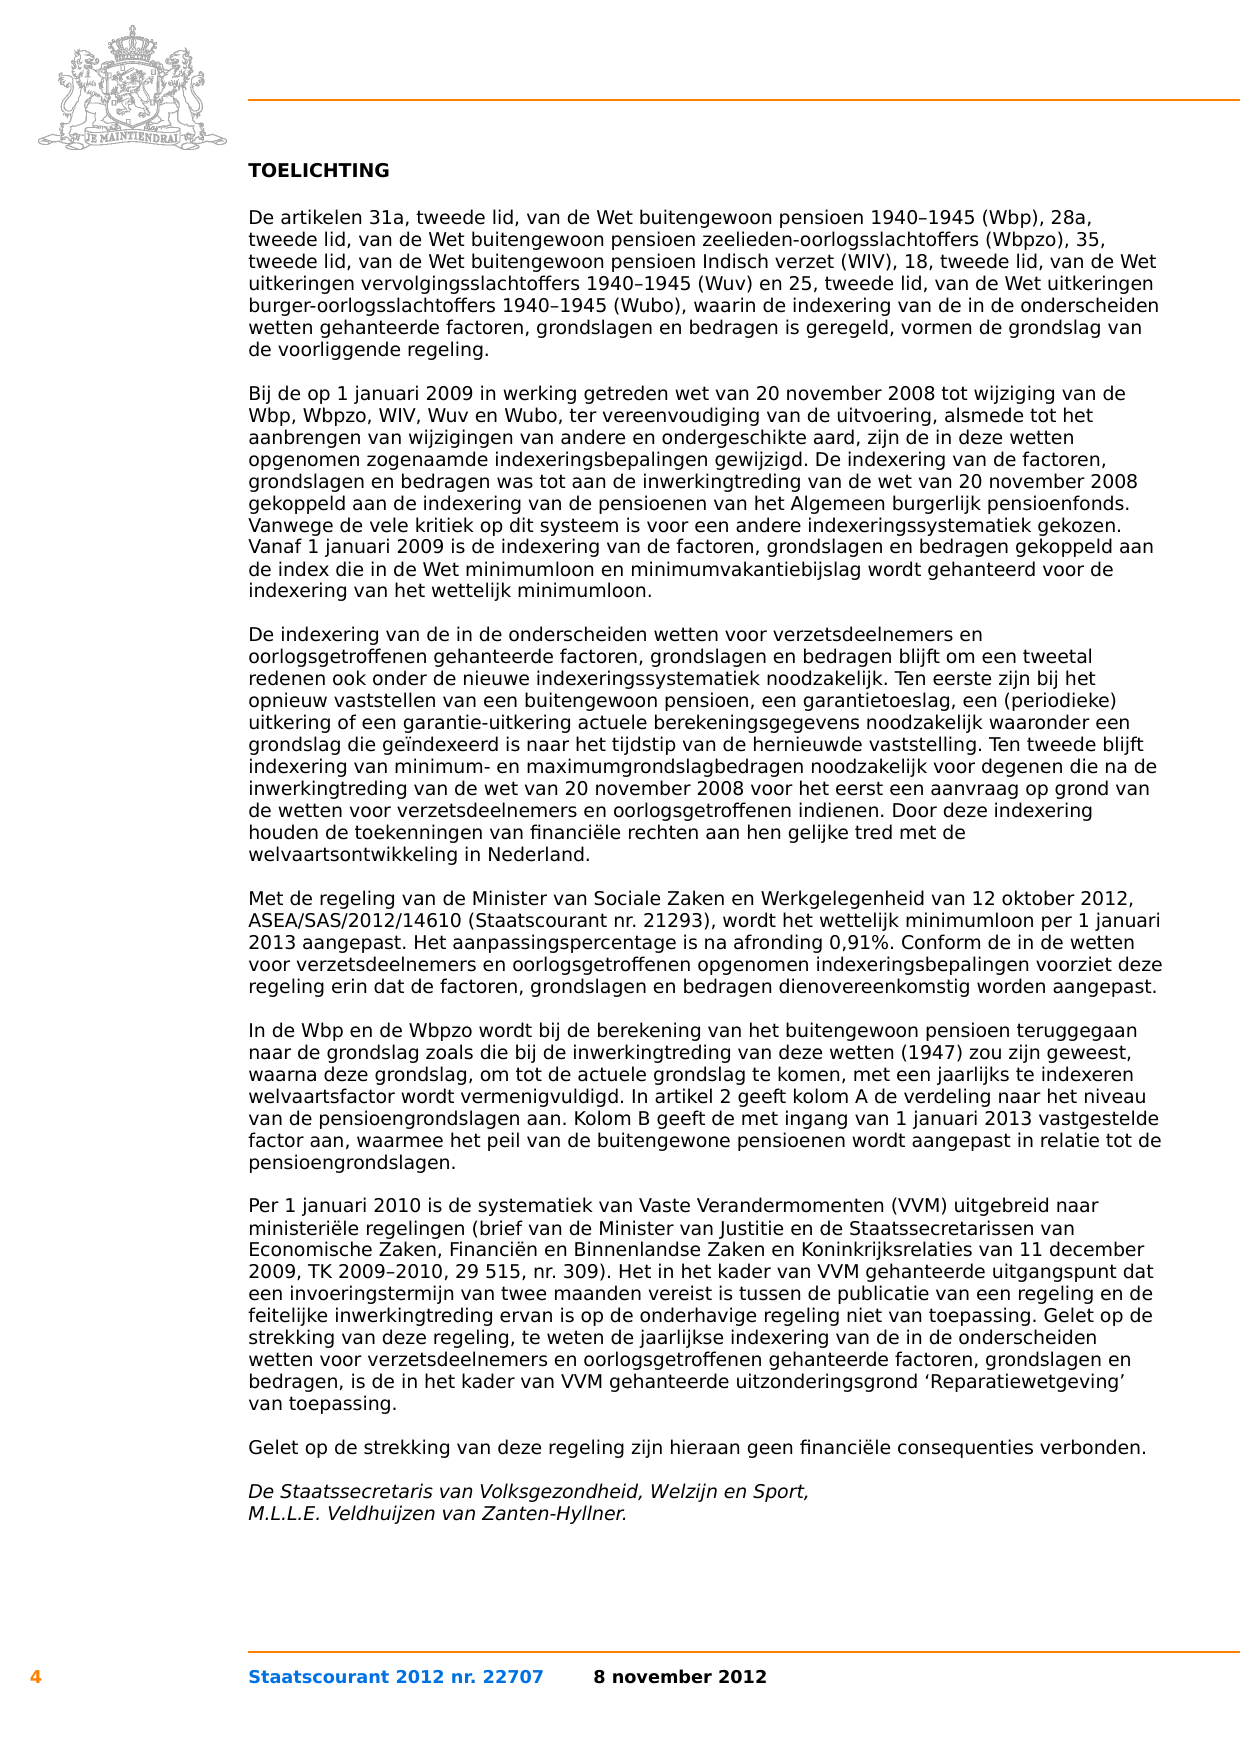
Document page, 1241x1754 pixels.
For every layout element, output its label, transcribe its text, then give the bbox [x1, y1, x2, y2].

text Bij de op 1 januari 2009 in werking getreden wet van 20 november 2008 tot wijziging van de Wbp, Wbpzo, WIV, Wuv en Wubo, ter vereenvoudiging van de uitvoering, alsmede tot het aanbrengen van wijzigingen van andere en ondergeschikte aard, zijn de in deze wetten opgenomen zogenaamde indexeringsbepalingen gewijzigd. De indexering van de factoren, grondslagen en bedragen was tot aan de inwerkingtreding van de wet van 20 november 2008 gekoppeld aan de indexering van de pensioenen van het Algemeen burgerlijk pensioenfonds. Vanwege de vele kritiek op dit systeem is voor een andere indexeringssystematiek gekozen. Vanaf 1 januari 2009 is de indexering van de factoren, grondslagen en bedragen gekoppeld aan de index die in de Wet minimumloon en minimumvakantiebijslag wordt gehanteerd voor de indexering van het wettelijk minimumloon. [248, 383, 1163, 602]
picture [38, 25, 227, 150]
text Per 1 januari 2010 is de systematiek van Vaste Verandermomenten (VVM) uitgebreid naar ministeriële regelingen (brief van de Minister van Justitie en de Staatssecretarissen van Economische Zaken, Financiën en Binnenlandse Zaken en Koninkrijksrelaties van 11 december 2009, TK 2009–2010, 29 515, nr. 309). Het in het kader van VVM gehanteerde uitgangspunt dat een invoeringstermijn van twee maanden vereist is tussen de publicatie van een regeling en de feitelijke inwerkingtreding ervan is op de onderhavige regeling niet van toepassing. Gelet op de strekking van deze regeling, te weten de jaarlijkse indexering van de in de onderscheiden wetten voor verzetsdeelnemers en oorlogsgetroffenen gehanteerde factoren, grondslagen en bedragen, is de in het kader van VVM gehanteerde uitzonderingsgrond ‘Reparatiewetgeving’ van toepassing. [248, 1195, 1163, 1415]
text Met de regeling van de Minister van Sociale Zaken en Werkgelegenheid van 12 oktober 2012, ASEA/SAS/2012/14610 (Staatscourant nr. 21293), wordt het wettelijk minimumloon per 1 januari 2013 aangepast. Het aanpassingspercentage is na afronding 0,91%. Conform de in de wetten voor verzetsdeelnemers en oorlogsgetroffenen opgenomen indexeringsbepalingen voorziet deze regeling erin dat de factoren, grondslagen en bedragen dienovereenkomstig worden aangepast. [248, 888, 1163, 998]
subtitle TOELICHTING [248, 160, 1163, 182]
text De indexering van de in de onderscheiden wetten voor verzetsdeelnemers en oorlogsgetroffenen gehanteerde factoren, grondslagen en bedragen blijft om een tweetal redenen ook onder de nieuwe indexeringssystematiek noodzakelijk. Ten eerste zijn bij het opnieuw vaststellen van een buitengewoon pensioen, een garantietoeslag, een (periodieke) uitkering of een garantie-uitkering actuele berekeningsgegevens noodzakelijk waaronder een grondslag die geïndexeerd is naar het tijdstip van de hernieuwde vaststelling. Ten tweede blijft indexering van minimum- en maximumgrondslagbedragen noodzakelijk voor degenen die na de inwerkingtreding van de wet van 20 november 2008 voor het eerst een aanvraag op grond van de wetten voor verzetsdeelnemers en oorlogsgetroffenen indienen. Door deze indexering houden de toekenningen van financiële rechten aan hen gelijke tred met de welvaartsontwikkeling in Nederland. [248, 624, 1163, 866]
text Gelet op de strekking van deze regeling zijn hieraan geen financiële consequenties verbonden. [248, 1437, 1163, 1459]
text De artikelen 31a, tweede lid, van de Wet buitengewoon pensioen 1940–1945 (Wbp), 28a, tweede lid, van de Wet buitengewoon pensioen zeelieden-oorlogsslachtoffers (Wbpzo), 35, tweede lid, van de Wet buitengewoon pensioen Indisch verzet (WIV), 18, tweede lid, van de Wet uitkeringen vervolgingsslachtoffers 1940–1945 (Wuv) en 25, tweede lid, van de Wet uitkeringen burger-oorlogsslachtoffers 1940–1945 (Wubo), waarin de indexering van de in de onderscheiden wetten gehanteerde factoren, grondslagen en bedragen is geregeld, vormen de grondslag van de voorliggende regeling. [248, 207, 1163, 361]
text In de Wbp en de Wbpzo wordt bij de berekening van het buitengewoon pensioen teruggegaan naar de grondslag zoals die bij de inwerkingtreding van deze wetten (1947) zou zijn geweest, waarna deze grondslag, om tot de actuele grondslag te komen, met een jaarlijks te indexeren welvaartsfactor wordt vermenigvuldigd. In artikel 2 geeft kolom A de verdeling naar het niveau van de pensioengrondslagen aan. Kolom B geeft de met ingang van 1 januari 2013 vastgestelde factor aan, waarmee het peil van de buitengewone pensioenen wordt aangepast in relatie tot de pensioengrondslagen. [248, 1020, 1163, 1173]
text De Staatssecretaris van Volksgezondheid, Welzijn en Sport, M.L.L.E. Veldhuijzen van Zanten-Hyllner. [248, 1481, 1163, 1525]
